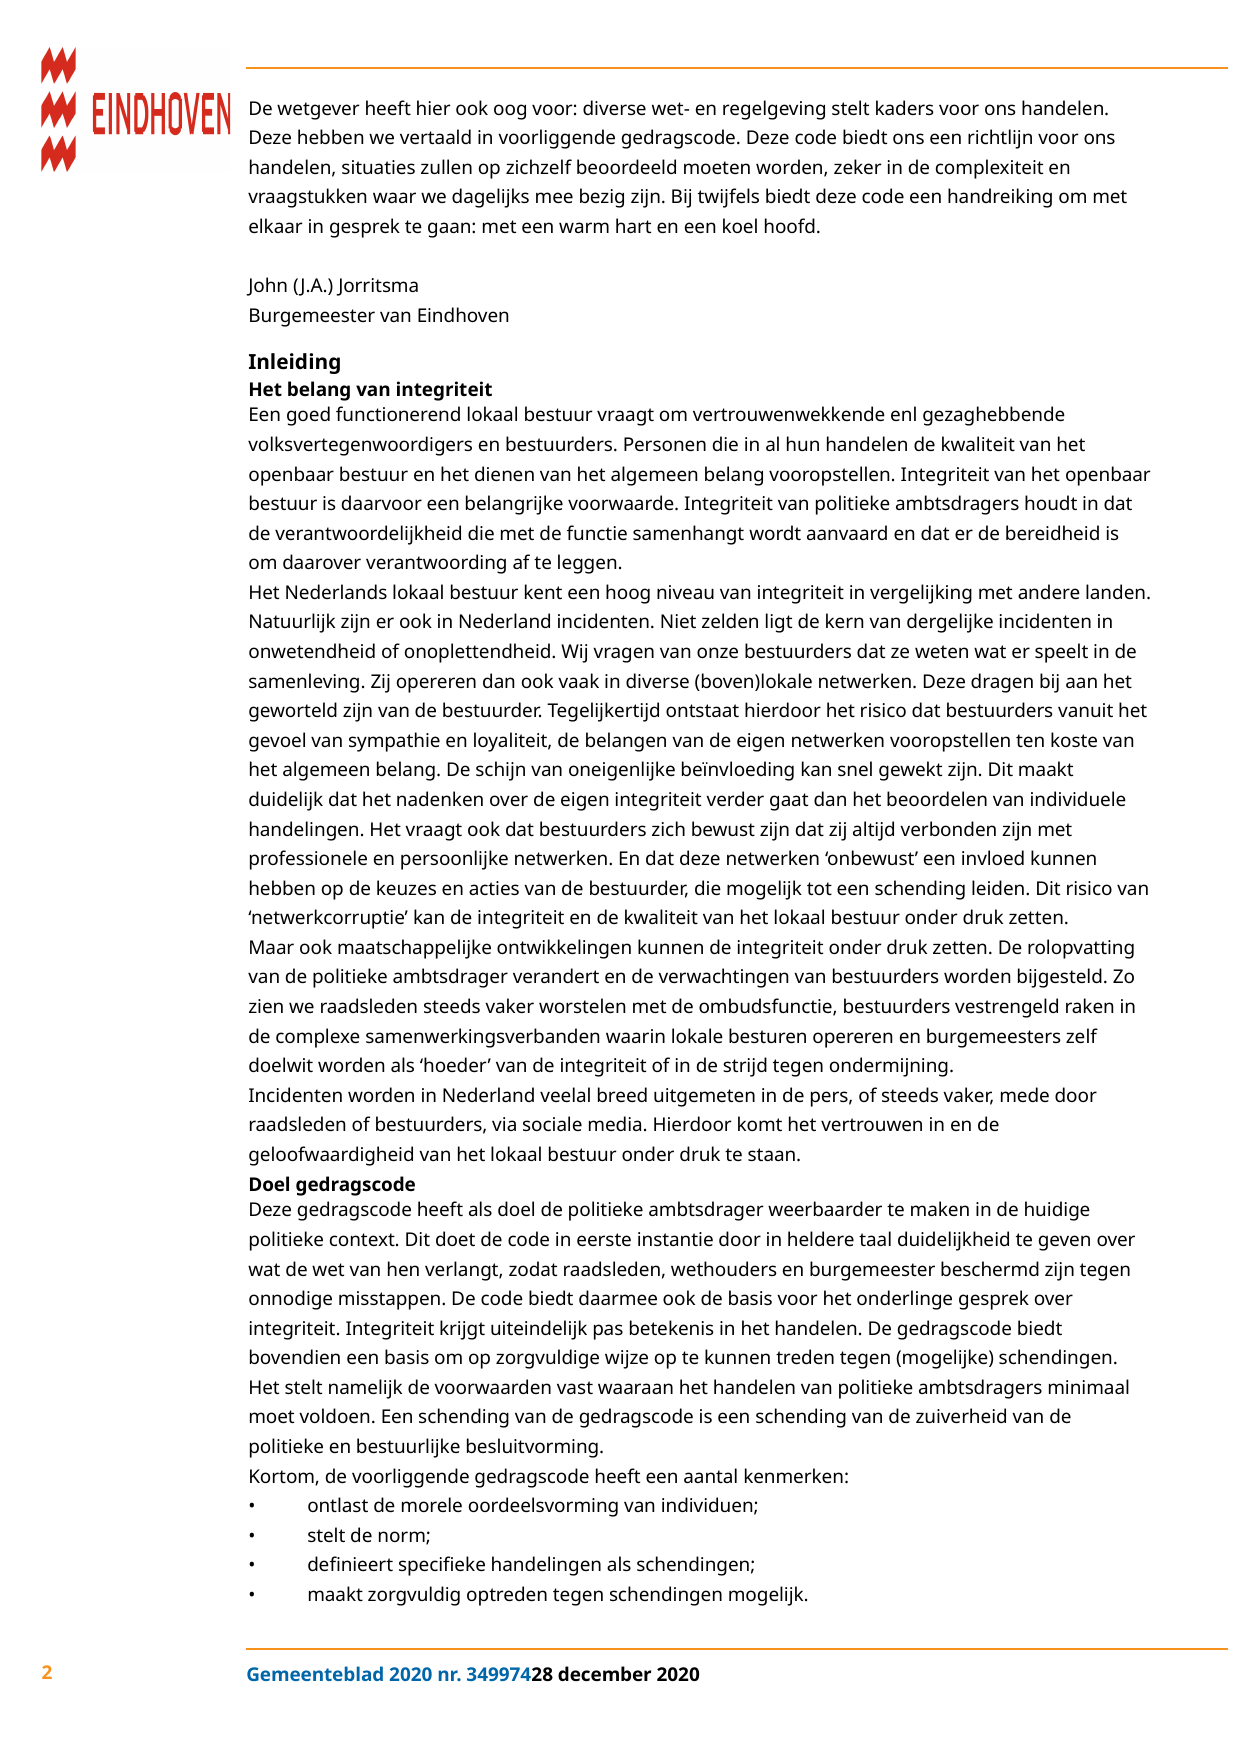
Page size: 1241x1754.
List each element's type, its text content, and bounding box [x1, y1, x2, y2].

list maakt zorgvuldig optreden tegen schendingen mogelijk. [248, 1581, 1152, 1607]
text Het Nederlands lokaal bestuur kent een hoog niveau van integriteit in vergelijking met andere landen. Natuurlijk zijn er ook in Nederland incidenten. Niet zelden ligt de kern van dergelijke incidenten in onwetendheid of onoplettendheid. Wij vragen van onze bestuurders dat ze weten wat er speelt in de samenleving. Zij opereren dan ook vaak in diverse (boven)lokale netwerken. Deze dragen bij aan het geworteld zijn van de bestuurder. Tegelijkertijd ontstaat hierdoor het risico dat bestuurders vanuit het gevoel van sympathie en loyaliteit, de belangen van de eigen netwerken vooropstellen ten koste van het algemeen belang. De schijn van oneigenlijke beïnvloeding kan snel gewekt zijn. Dit maakt duidelijk dat het nadenken over de eigen integriteit verder gaat dan het beoordelen van individuele handelingen. Het vraagt ook dat bestuurders zich bewust zijn dat zij altijd verbonden zijn met professionele en persoonlijke netwerken. En dat deze netwerken ‘onbewust’ een invloed kunnen hebben op de keuzes en acties van de bestuurder, die mogelijk tot een schending leiden. Dit risico van ‘netwerkcorruptie’ kan de integriteit en de kwaliteit van het lokaal bestuur onder druk zetten. [248, 579, 1152, 930]
text Incidenten worden in Nederland veelal breed uitgemeten in de pers, of steeds vaker, mede door raadsleden of bestuurders, via sociale media. Hierdoor komt het vertrouwen in en de geloofwaardigheid van het lokaal bestuur onder druk te staan. [248, 1082, 1152, 1167]
text Inleiding [248, 347, 1152, 376]
text Maar ook maatschappelijke ontwikkelingen kunnen de integriteit onder druk zetten. De rolopvatting van de politieke ambtsdrager verandert en de verwachtingen van bestuurders worden bijgesteld. Zo zien we raadsleden steeds vaker worstelen met de ombudsfunctie, bestuurders vestrengeld raken in de complexe samenwerkingsverbanden waarin lokale besturen opereren en burgemeesters zelf doelwit worden als ‘hoeder’ van de integriteit of in de strijd tegen ondermijning. [248, 934, 1152, 1078]
text Deze gedragscode heeft als doel de politieke ambtsdrager weerbaarder te maken in de huidige politieke context. Dit doet de code in eerste instantie door in heldere taal duidelijkheid te geven over wat de wet van hen verlangt, zodat raadsleden, wethouders en burgemeester beschermd zijn tegen onnodige misstappen. De code biedt daarmee ook de basis voor het onderlinge gesprek over integriteit. Integriteit krijgt uiteindelijk pas betekenis in het handelen. De gedragscode biedt bovendien een basis om op zorgvuldige wijze op te kunnen treden tegen (mogelijke) schendingen. Het stelt namelijk de voorwaarden vast waaraan het handelen van politieke ambtsdragers minimaal moet voldoen. Een schending van de gedragscode is een schending van de zuiverheid van de politieke en bestuurlijke besluitvorming. [248, 1197, 1152, 1459]
text John (J.A.) Jorritsma [248, 272, 1152, 298]
text Een goed functionerend lokaal bestuur vraagt om vertrouwenwekkende enl gezaghebbende volksvertegenwoordigers en bestuurders. Personen die in al hun handelen de kwaliteit van het openbaar bestuur en het dienen van het algemeen belang vooropstellen. Integriteit van het openbaar bestuur is daarvoor een belangrijke voorwaarde. Integriteit van politieke ambtsdragers houdt in dat de verantwoordelijkheid die met de functie samenhangt wordt aanvaard en dat er de bereidheid is om daarover verantwoording af te leggen. [248, 402, 1152, 575]
text Burgemeester van Eindhoven [248, 302, 1152, 328]
picture [41, 47, 231, 172]
text Kortom, de voorliggende gedragscode heeft een aantal kenmerken: [248, 1463, 1152, 1488]
list ontlast de morele oordeelsvorming van individuen; [248, 1492, 1152, 1518]
text Doel gedragscode [248, 1171, 1152, 1197]
text De wetgever heeft hier ook oog voor: diverse wet- en regelgeving stelt kaders voor ons handelen. Deze hebben we vertaald in voorliggende gedragscode. Deze code biedt ons een richtlijn voor ons handelen, situaties zullen op zichzelf beoordeeld moeten worden, zeker in de complexiteit en vraagstukken waar we dagelijks mee bezig zijn. Bij twijfels biedt deze code een handreiking om met elkaar in gesprek te gaan: met een warm hart en een koel hoofd. [248, 95, 1152, 239]
list definieert specifieke handelingen als schendingen; [248, 1552, 1152, 1577]
list stelt de norm; [248, 1522, 1152, 1548]
text Het belang van integriteit [248, 376, 1152, 402]
